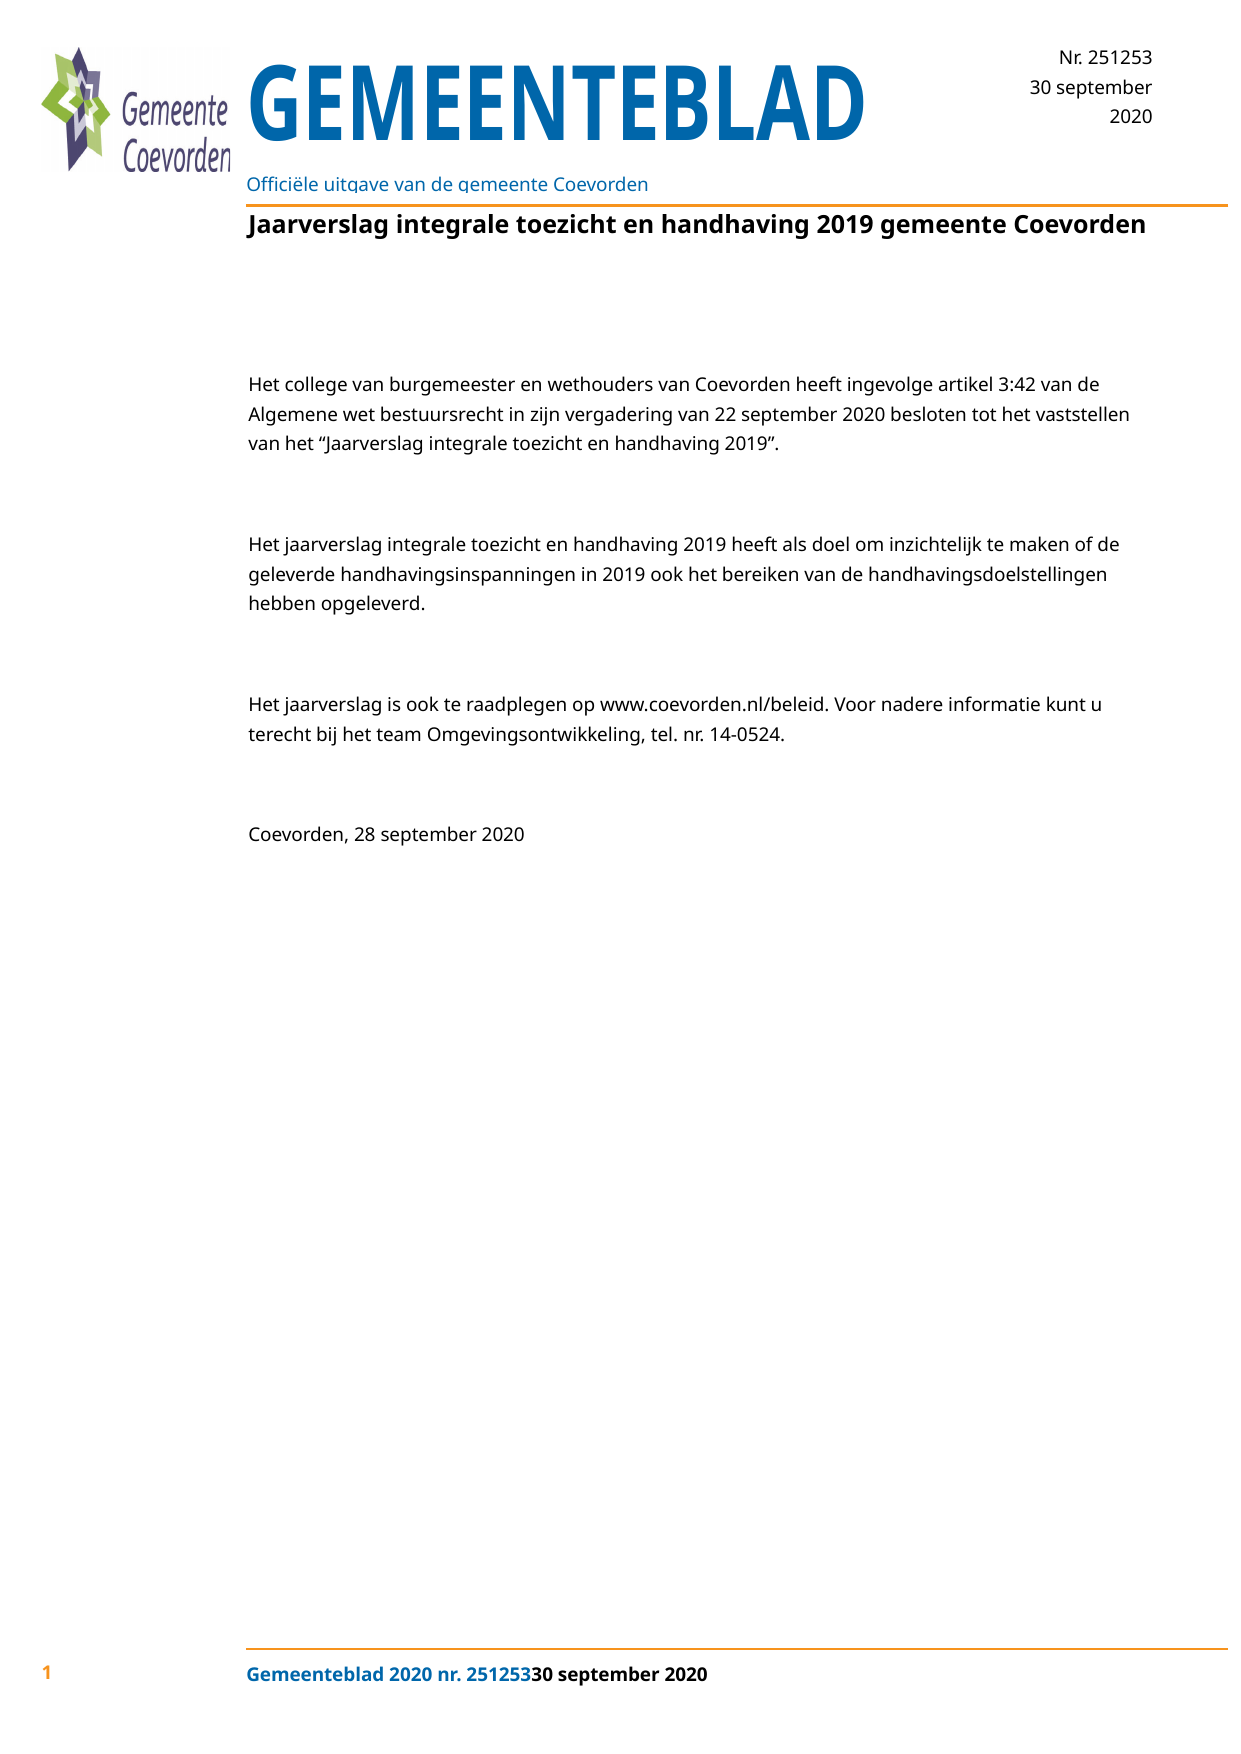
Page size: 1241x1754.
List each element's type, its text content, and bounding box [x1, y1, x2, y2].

text Het jaarverslag is ook te raadplegen op www.coevorden.nl/beleid. Voor nadere informatie kunt u terecht bij het team Omgevingsontwikkeling, tel. nr. 14-0524. [248, 691, 1152, 746]
text Jaarverslag integrale toezicht en handhaving 2019 gemeente Coevorden [248, 207, 1152, 241]
picture [41, 47, 231, 172]
text Coevorden, 28 september 2020 [248, 822, 1152, 847]
text Het jaarverslag integrale toezicht en handhaving 2019 heeft als doel om inzichtelijk te maken of de geleverde handhavingsinspanningen in 2019 ook het bereiken van de handhavingsdoelstellingen hebben opgeleverd. [248, 531, 1152, 616]
text Het college van burgemeester en wethouders van Coevorden heeft ingevolge artikel 3:42 van de Algemene wet bestuursrecht in zijn vergadering van 22 september 2020 besloten tot het vaststellen van het “Jaarverslag integrale toezicht en handhaving 2019”. [248, 371, 1152, 456]
